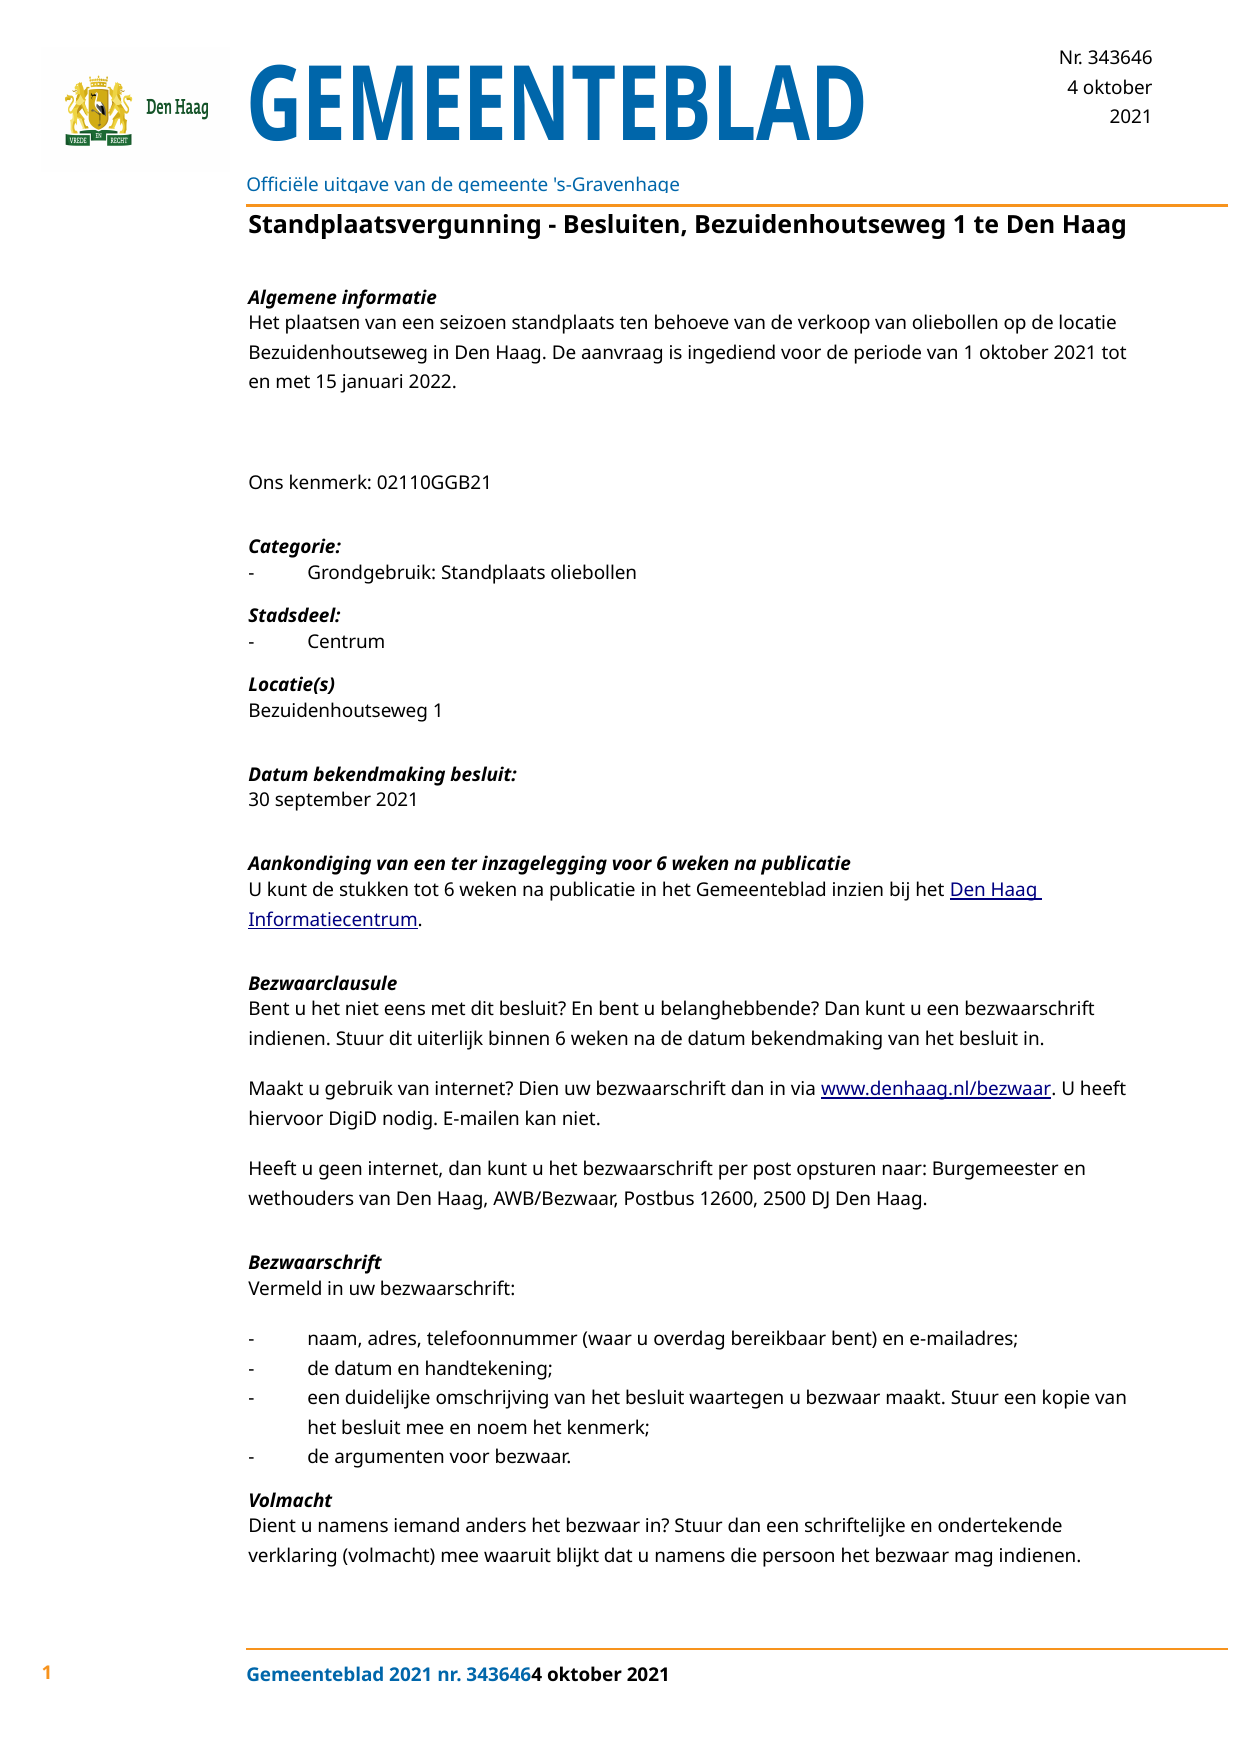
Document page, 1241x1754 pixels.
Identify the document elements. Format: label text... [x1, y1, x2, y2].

text Ons kenmerk: 02110GGB21 [248, 469, 1152, 495]
list een duidelijke omschrijving van het besluit waartegen u bezwaar maakt. Stuur een kopie van het besluit mee en noem het kenmerk; [248, 1384, 1152, 1440]
text Bent u het niet eens met dit besluit? En bent u belanghebbende? Dan kunt u een bezwaarschrift indienen. Stuur dit uiterlijk binnen 6 weken na de datum bekendmaking van het besluit in. [248, 996, 1152, 1051]
text 30 september 2021 [248, 787, 1152, 812]
text Heeft u geen internet, dan kunt u het bezwaarschrift per post opsturen naar: Burgemeester en wethouders van Den Haag, AWB/Bezwaar, Postbus 12600, 2500 DJ Den Haag. [248, 1156, 1152, 1211]
text Dient u namens iemand anders het bezwaar in? Stuur dan een schriftelijke en ondertekende verklaring (volmacht) mee waaruit blijkt dat u namens die persoon het bezwaar mag indienen. [248, 1512, 1152, 1568]
text Volmacht [248, 1487, 1152, 1512]
list naam, adres, telefoonnummer (waar u overdag bereikbaar bent) en e-mailadres; [248, 1325, 1152, 1351]
text Datum bekendmaking besluit: [248, 761, 1152, 787]
list Centrum [248, 628, 1152, 654]
text Stadsdeel: [248, 602, 1152, 628]
picture [41, 47, 231, 172]
text Locatie(s) [248, 671, 1152, 697]
text Categorie: [248, 533, 1152, 559]
list de datum en handtekening; [248, 1355, 1152, 1381]
text U kunt de stukken tot 6 weken na publicatie in het Gemeenteblad inzien bij het Den Haag Informatiecentrum. [248, 876, 1152, 932]
text Standplaatsvergunning - Besluiten, Bezuidenhoutseweg 1 te Den Haag [248, 207, 1152, 241]
text Bezwaarclausule [248, 970, 1152, 996]
text Bezuidenhoutseweg 1 [248, 697, 1152, 723]
text Algemene informatie [248, 284, 1152, 309]
list de argumenten voor bezwaar. [248, 1444, 1152, 1469]
text Vermeld in uw bezwaarschrift: [248, 1275, 1152, 1301]
text Aankondiging van een ter inzagelegging voor 6 weken na publicatie [248, 851, 1152, 876]
text Het plaatsen van een seizoen standplaats ten behoeve van de verkoop van oliebollen op de locatie Bezuidenhoutseweg in Den Haag. De aanvraag is ingediend voor de periode van 1 oktober 2021 tot en met 15 januari 2022. [248, 309, 1152, 394]
text Bezwaarschrift [248, 1249, 1152, 1275]
list Grondgebruik: Standplaats oliebollen [248, 559, 1152, 585]
text Maakt u gebruik van internet? Dien uw bezwaarschrift dan in via www.denhaag.nl/bezwaar. U heeft hiervoor DigiD nodig. E-mailen kan niet. [248, 1076, 1152, 1131]
